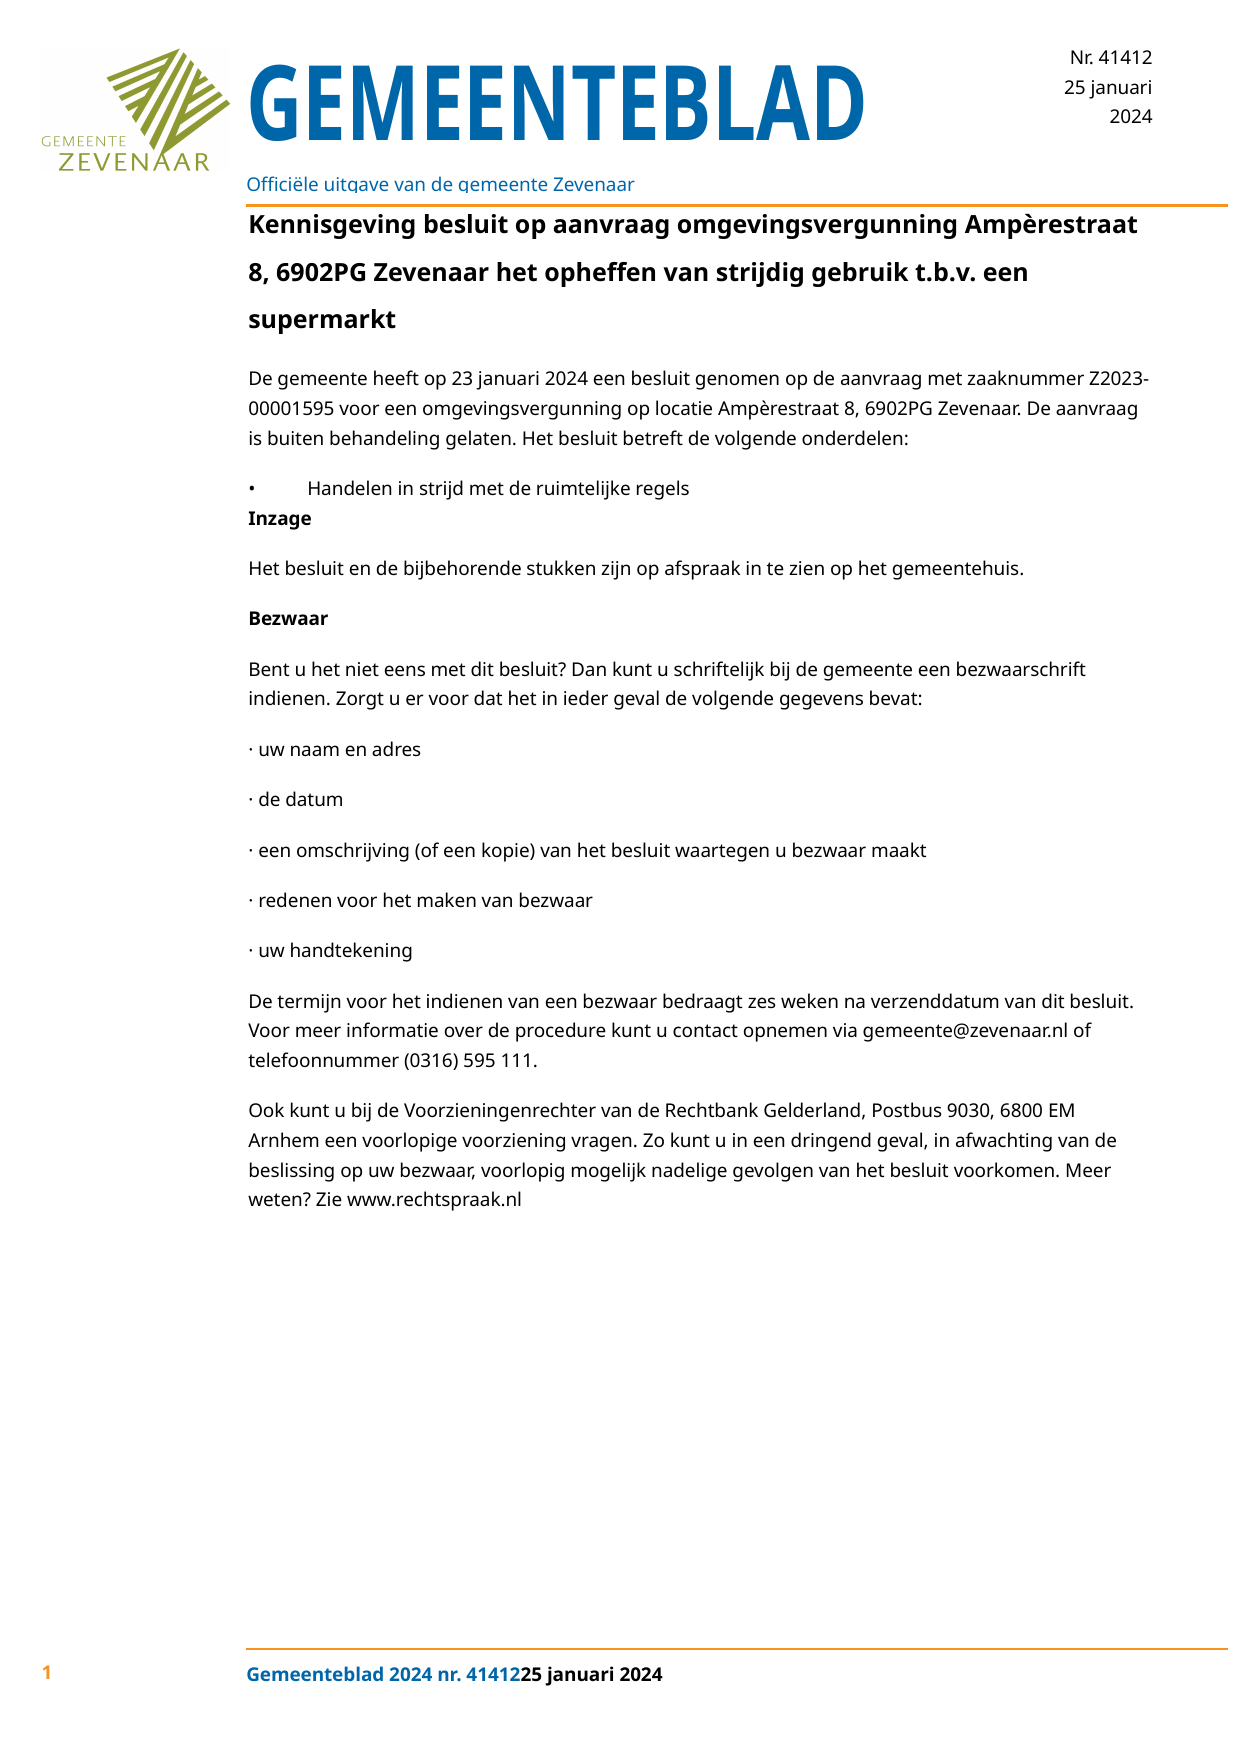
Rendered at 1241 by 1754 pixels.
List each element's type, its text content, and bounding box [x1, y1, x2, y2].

text Het besluit en de bijbehorende stukken zijn op afspraak in te zien op het gemeentehuis. [248, 555, 1152, 581]
text · de datum [248, 786, 1152, 812]
text De termijn voor het indienen van een bezwaar bedraagt zes weken na verzenddatum van dit besluit. Voor meer informatie over de procedure kunt u contact opnemen via gemeente@zevenaar.nl of telefoonnummer (0316) 595 111. [248, 988, 1152, 1073]
text De gemeente heeft op 23 januari 2024 een besluit genomen op de aanvraag met zaaknummer Z2023-00001595 voor een omgevingsvergunning op locatie Ampèrestraat 8, 6902PG Zevenaar. De aanvraag is buiten behandeling gelaten. Het besluit betreft de volgende onderdelen: [248, 366, 1152, 450]
text · uw handtekening [248, 938, 1152, 963]
picture [41, 47, 231, 172]
text Bent u het niet eens met dit besluit? Dan kunt u schriftelijk bij de gemeente een bezwaarschrift indienen. Zorgt u er voor dat het in ieder geval de volgende gegevens bevat: [248, 656, 1152, 711]
text Bezwaar [248, 606, 1152, 631]
text Ook kunt u bij de Voorzieningenrechter van de Rechtbank Gelderland, Postbus 9030, 6800 EM Arnhem een voorlopige voorziening vragen. Zo kunt u in een dringend geval, in afwachting van de beslissing op uw bezwaar, voorlopig mogelijk nadelige gevolgen van het besluit voorkomen. Meer weten? Zie www.rechtspraak.nl [248, 1098, 1152, 1212]
list Handelen in strijd met de ruimtelijke regels [248, 475, 1152, 501]
text Inzage [248, 505, 1152, 530]
text · een omschrijving (of een kopie) van het besluit waartegen u bezwaar maakt [248, 837, 1152, 862]
text · uw naam en adres [248, 736, 1152, 762]
text · redenen voor het maken van bezwaar [248, 887, 1152, 913]
text Kennisgeving besluit op aanvraag omgevingsvergunning Ampèrestraat 8, 6902PG Zevenaar het opheffen van strijdig gebruik t.b.v. een supermarkt [248, 207, 1152, 336]
